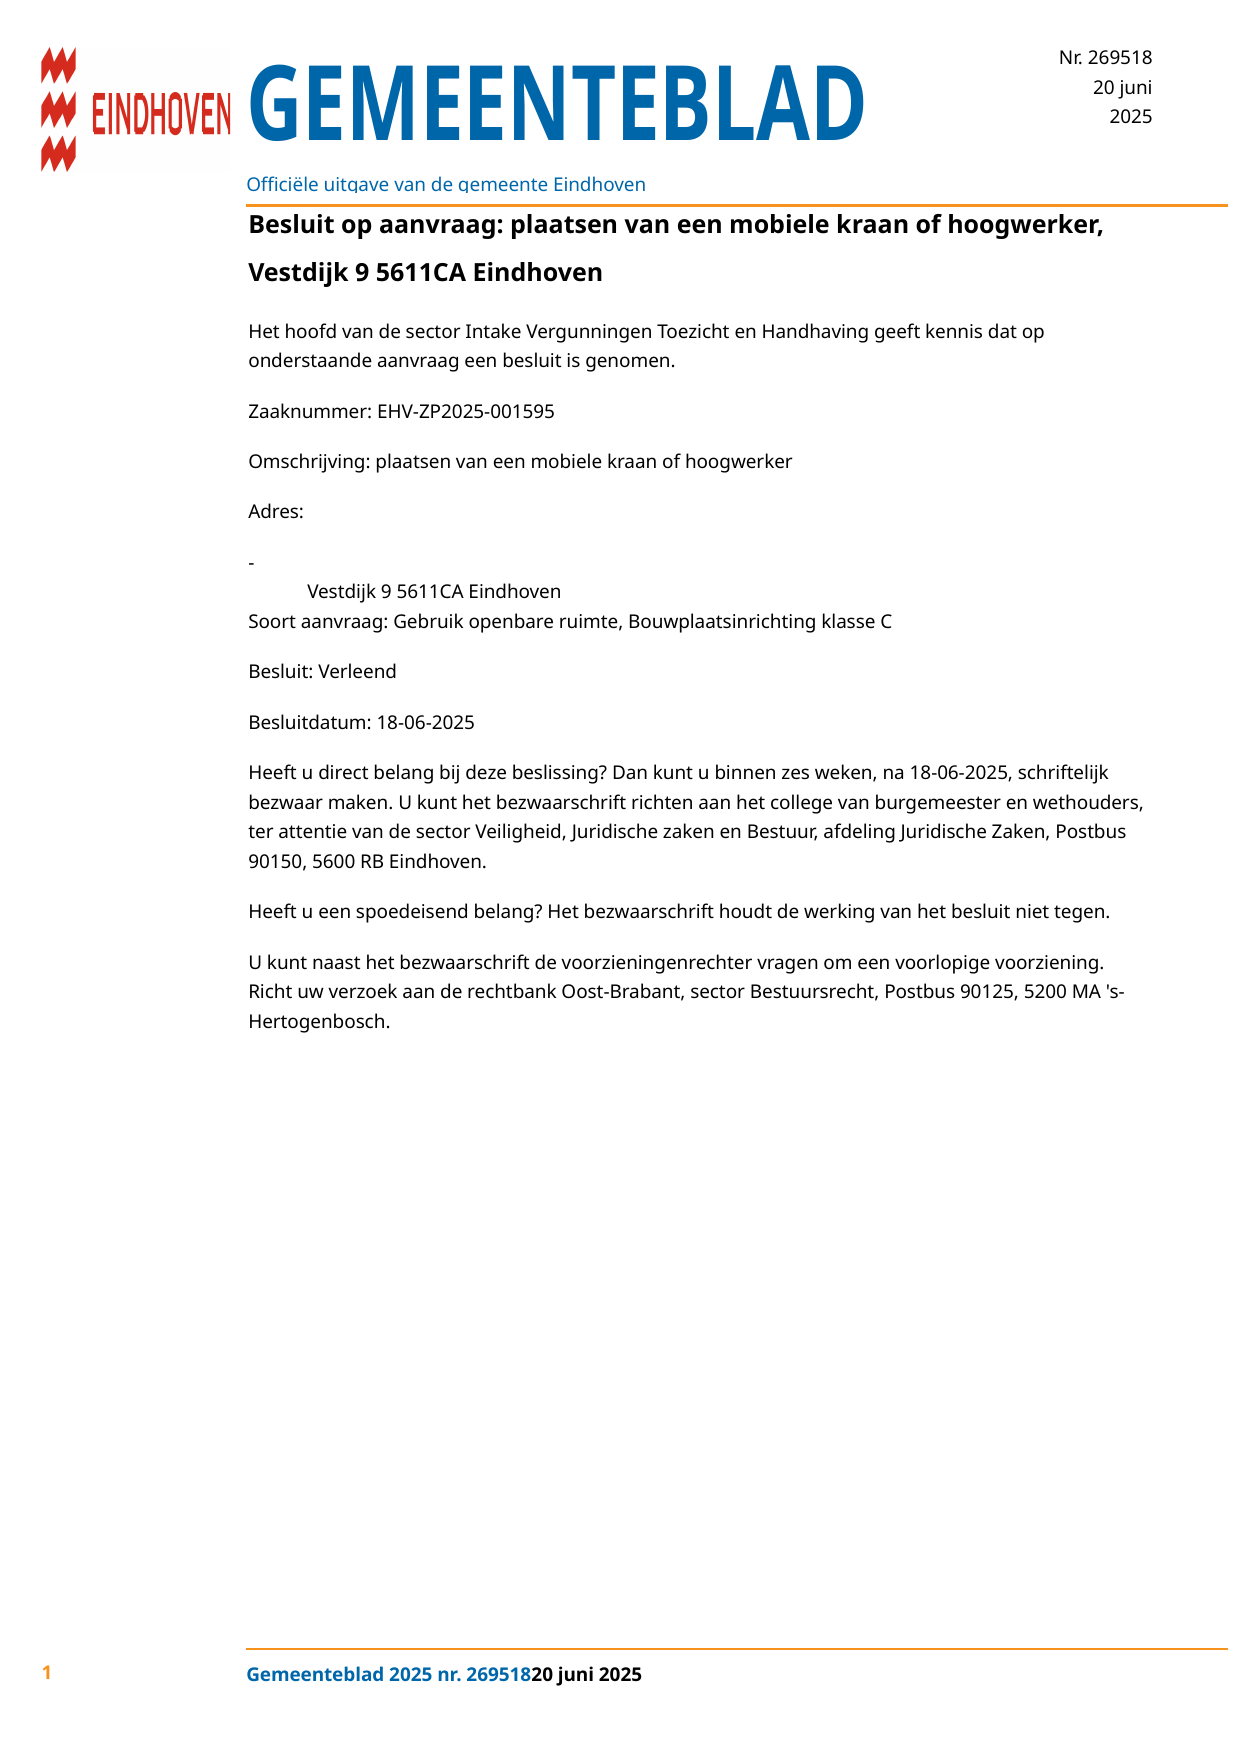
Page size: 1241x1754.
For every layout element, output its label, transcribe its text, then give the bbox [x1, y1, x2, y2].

list Vestdijk 9 5611CA Eindhoven [248, 579, 1152, 604]
text Besluit op aanvraag: plaatsen van een mobiele kraan of hoogwerker, Vestdijk 9 5611CA Eindhoven [248, 207, 1152, 288]
text Soort aanvraag: Gebruik openbare ruimte, Bouwplaatsinrichting klasse C [248, 608, 1152, 634]
text U kunt naast het bezwaarschrift de voorzieningenrechter vragen om een voorlopige voorziening. Richt uw verzoek aan de rechtbank Oost-Brabant, sector Bestuursrecht, Postbus 90125, 5200 MA 's-Hertogenbosch. [248, 949, 1152, 1034]
text Zaaknummer: EHV-ZP2025-001595 [248, 398, 1152, 424]
text Heeft u een spoedeisend belang? Het bezwaarschrift houdt de werking van het besluit niet tegen. [248, 899, 1152, 924]
text Heeft u direct belang bij deze beslissing? Dan kunt u binnen zes weken, na 18-06-2025, schriftelijk bezwaar maken. U kunt het bezwaarschrift richten aan het college van burgemeester en wethouders, ter attentie van de sector Veiligheid, Juridische zaken en Bestuur, afdeling Juridische Zaken, Postbus 90150, 5600 RB Eindhoven. [248, 759, 1152, 874]
text Besluit: Verleend [248, 659, 1152, 684]
text Besluitdatum: 18-06-2025 [248, 709, 1152, 735]
text Het hoofd van de sector Intake Vergunningen Toezicht en Handhaving geeft kennis dat op onderstaande aanvraag een besluit is genomen. [248, 318, 1152, 373]
text Omschrijving: plaatsen van een mobiele kraan of hoogwerker [248, 448, 1152, 474]
picture [41, 47, 231, 172]
text Adres: [248, 499, 1152, 524]
